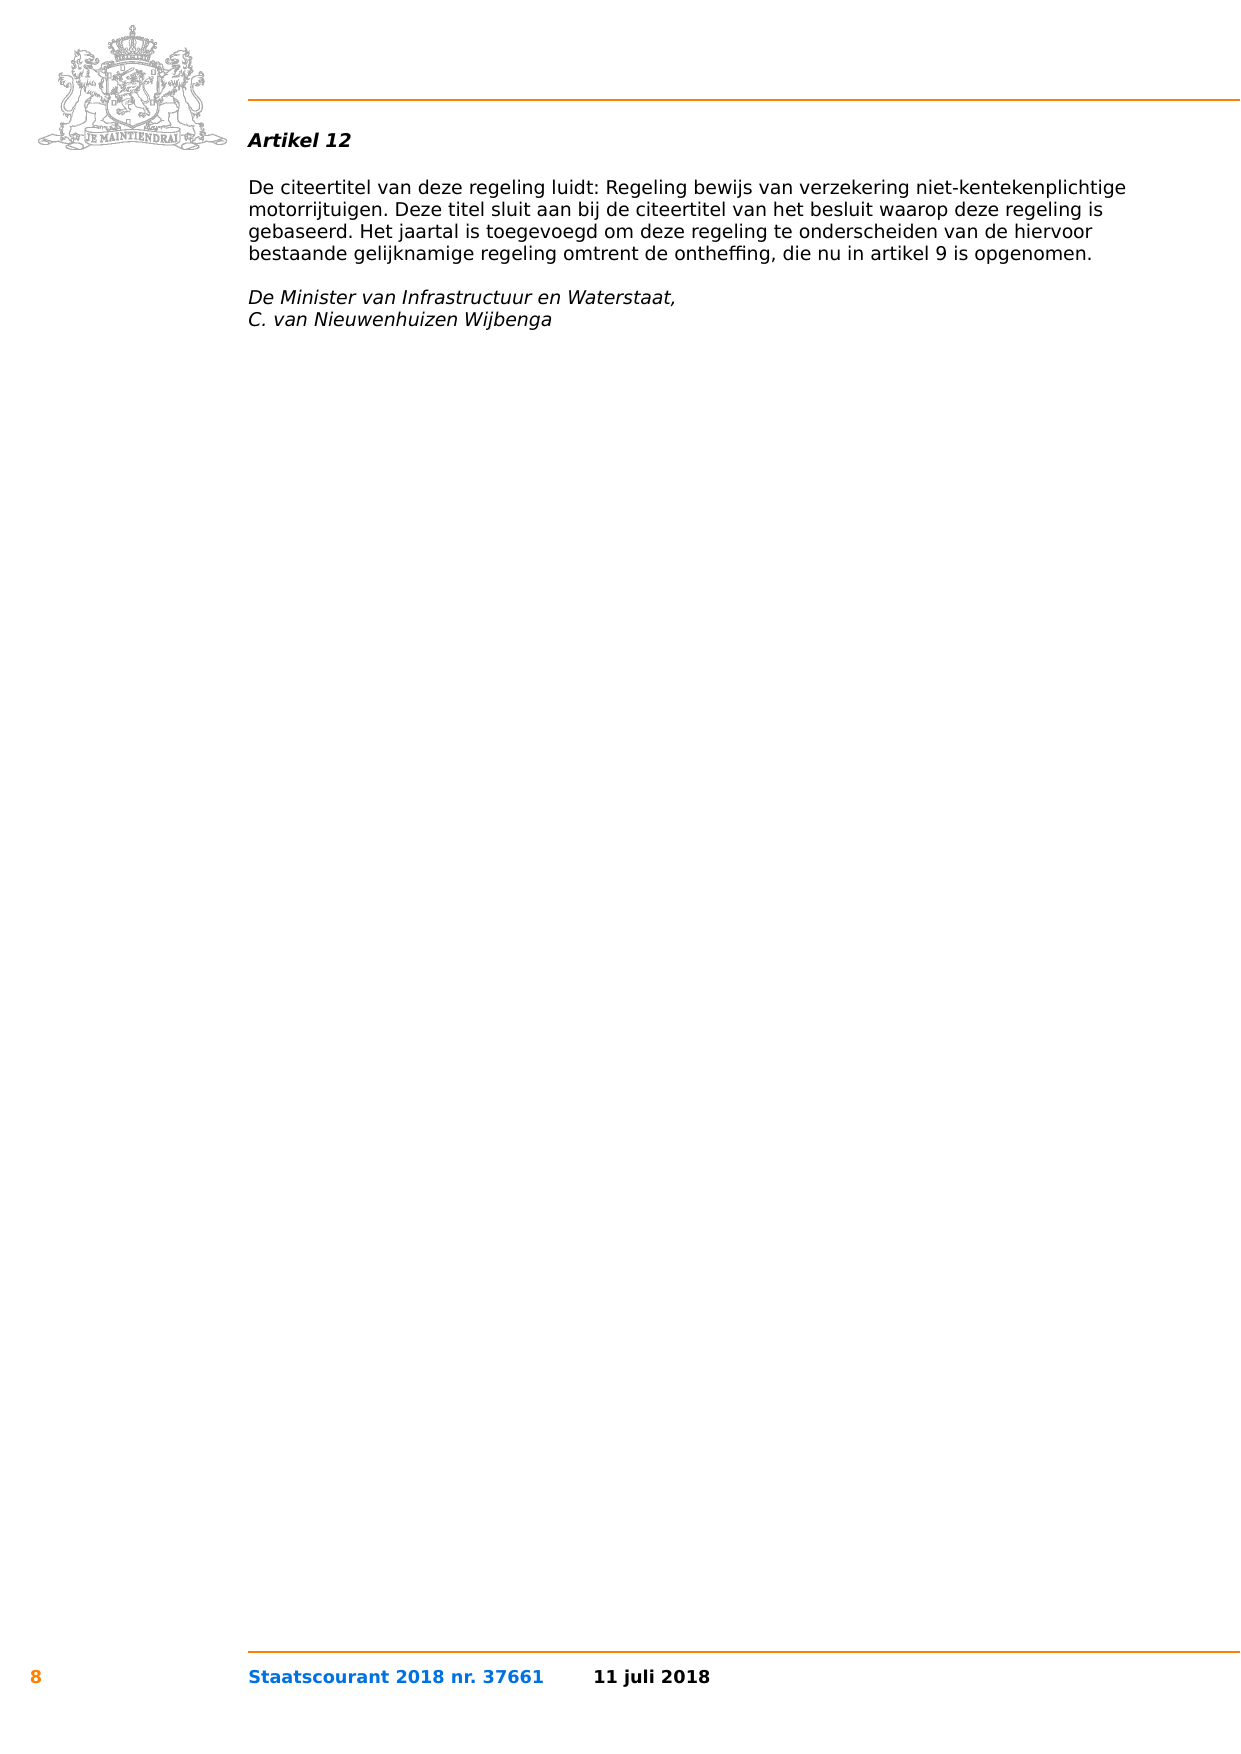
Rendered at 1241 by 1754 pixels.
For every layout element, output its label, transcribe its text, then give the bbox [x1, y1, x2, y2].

subtitle Artikel 12 [248, 130, 1163, 152]
text De Minister van Infrastructuur en Waterstaat, C. van Nieuwenhuizen Wijbenga [248, 287, 1163, 331]
picture [38, 25, 227, 150]
text De citeertitel van deze regeling luidt: Regeling bewijs van verzekering niet-kentekenplichtige motorrijtuigen. Deze titel sluit aan bij de citeertitel van het besluit waarop deze regeling is gebaseerd. Het jaartal is toegevoegd om deze regeling te onderscheiden van de hiervoor bestaande gelijknamige regeling omtrent de ontheffing, die nu in artikel 9 is opgenomen. [248, 177, 1163, 265]
